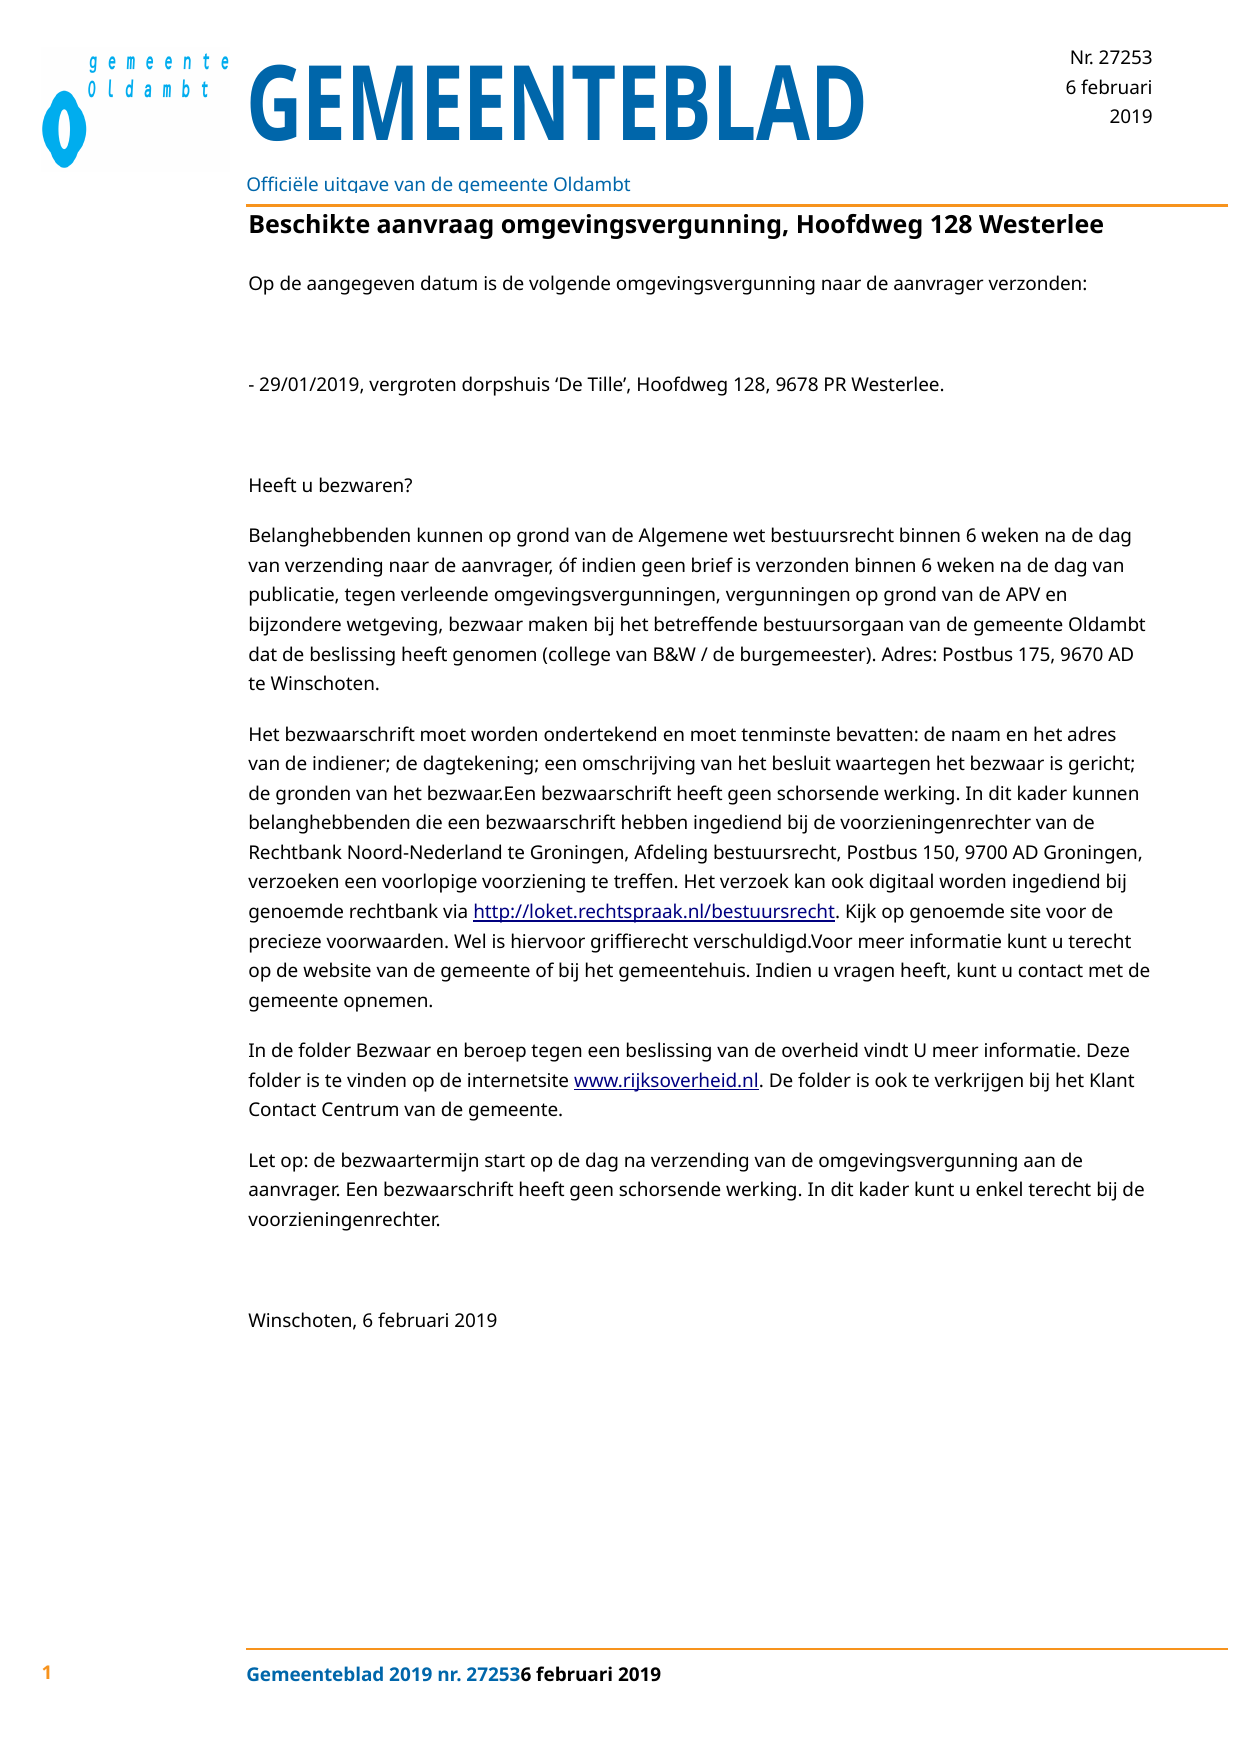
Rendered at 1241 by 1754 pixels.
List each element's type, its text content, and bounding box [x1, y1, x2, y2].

text Let op: de bezwaartermijn start op de dag na verzending van de omgevingsvergunning aan de aanvrager. Een bezwaarschrift heeft geen schorsende werking. In dit kader kunt u enkel terecht bij de voorzieningenrechter. [248, 1147, 1152, 1232]
text Beschikte aanvraag omgevingsvergunning, Hoofdweg 128 Westerlee [248, 207, 1152, 241]
text In de folder Bezwaar en beroep tegen een beslissing van de overheid vindt U meer informatie. Deze folder is te vinden op de internetsite www.rijksoverheid.nl. De folder is ook te verkrijgen bij het Klant Contact Centrum van de gemeente. [248, 1037, 1152, 1122]
picture [41, 47, 231, 172]
text Het bezwaarschrift moet worden ondertekend en moet tenminste bevatten: de naam en het adres van de indiener; de dagtekening; een omschrijving van het besluit waartegen het bezwaar is gericht; de gronden van het bezwaar.Een bezwaarschrift heeft geen schorsende werking. In dit kader kunnen belanghebbenden die een bezwaarschrift hebben ingediend bij de voorzieningenrechter van de Rechtbank Noord-Nederland te Groningen, Afdeling bestuursrecht, Postbus 150, 9700 AD Groningen, verzoeken een voorlopige voorziening te treffen. Het verzoek kan ook digitaal worden ingediend bij genoemde rechtbank via http://loket.rechtspraak.nl/bestuursrecht. Kijk op genoemde site voor de precieze voorwaarden. Wel is hiervoor griffierecht verschuldigd.Voor meer informatie kunt u terecht op de website van de gemeente of bij het gemeentehuis. Indien u vragen heeft, kunt u contact met de gemeente opnemen. [248, 721, 1152, 1013]
text Op de aangegeven datum is de volgende omgevingsvergunning naar de aanvrager verzonden: [248, 270, 1152, 296]
text - 29/01/2019, vergroten dorpshuis ‘De Tille’, Hoofdweg 128, 9678 PR Westerlee. [248, 371, 1152, 397]
text Heeft u bezwaren? [248, 472, 1152, 498]
text Belanghebbenden kunnen op grond van de Algemene wet bestuursrecht binnen 6 weken na de dag van verzending naar de aanvrager, óf indien geen brief is verzonden binnen 6 weken na de dag van publicatie, tegen verleende omgevingsvergunningen, vergunningen op grond van de APV en bijzondere wetgeving, bezwaar maken bij het betreffende bestuursorgaan van de gemeente Oldambt dat de beslissing heeft genomen (college van B&W / de burgemeester). Adres: Postbus 175, 9670 AD te Winschoten. [248, 522, 1152, 696]
text Winschoten, 6 februari 2019 [248, 1307, 1152, 1333]
